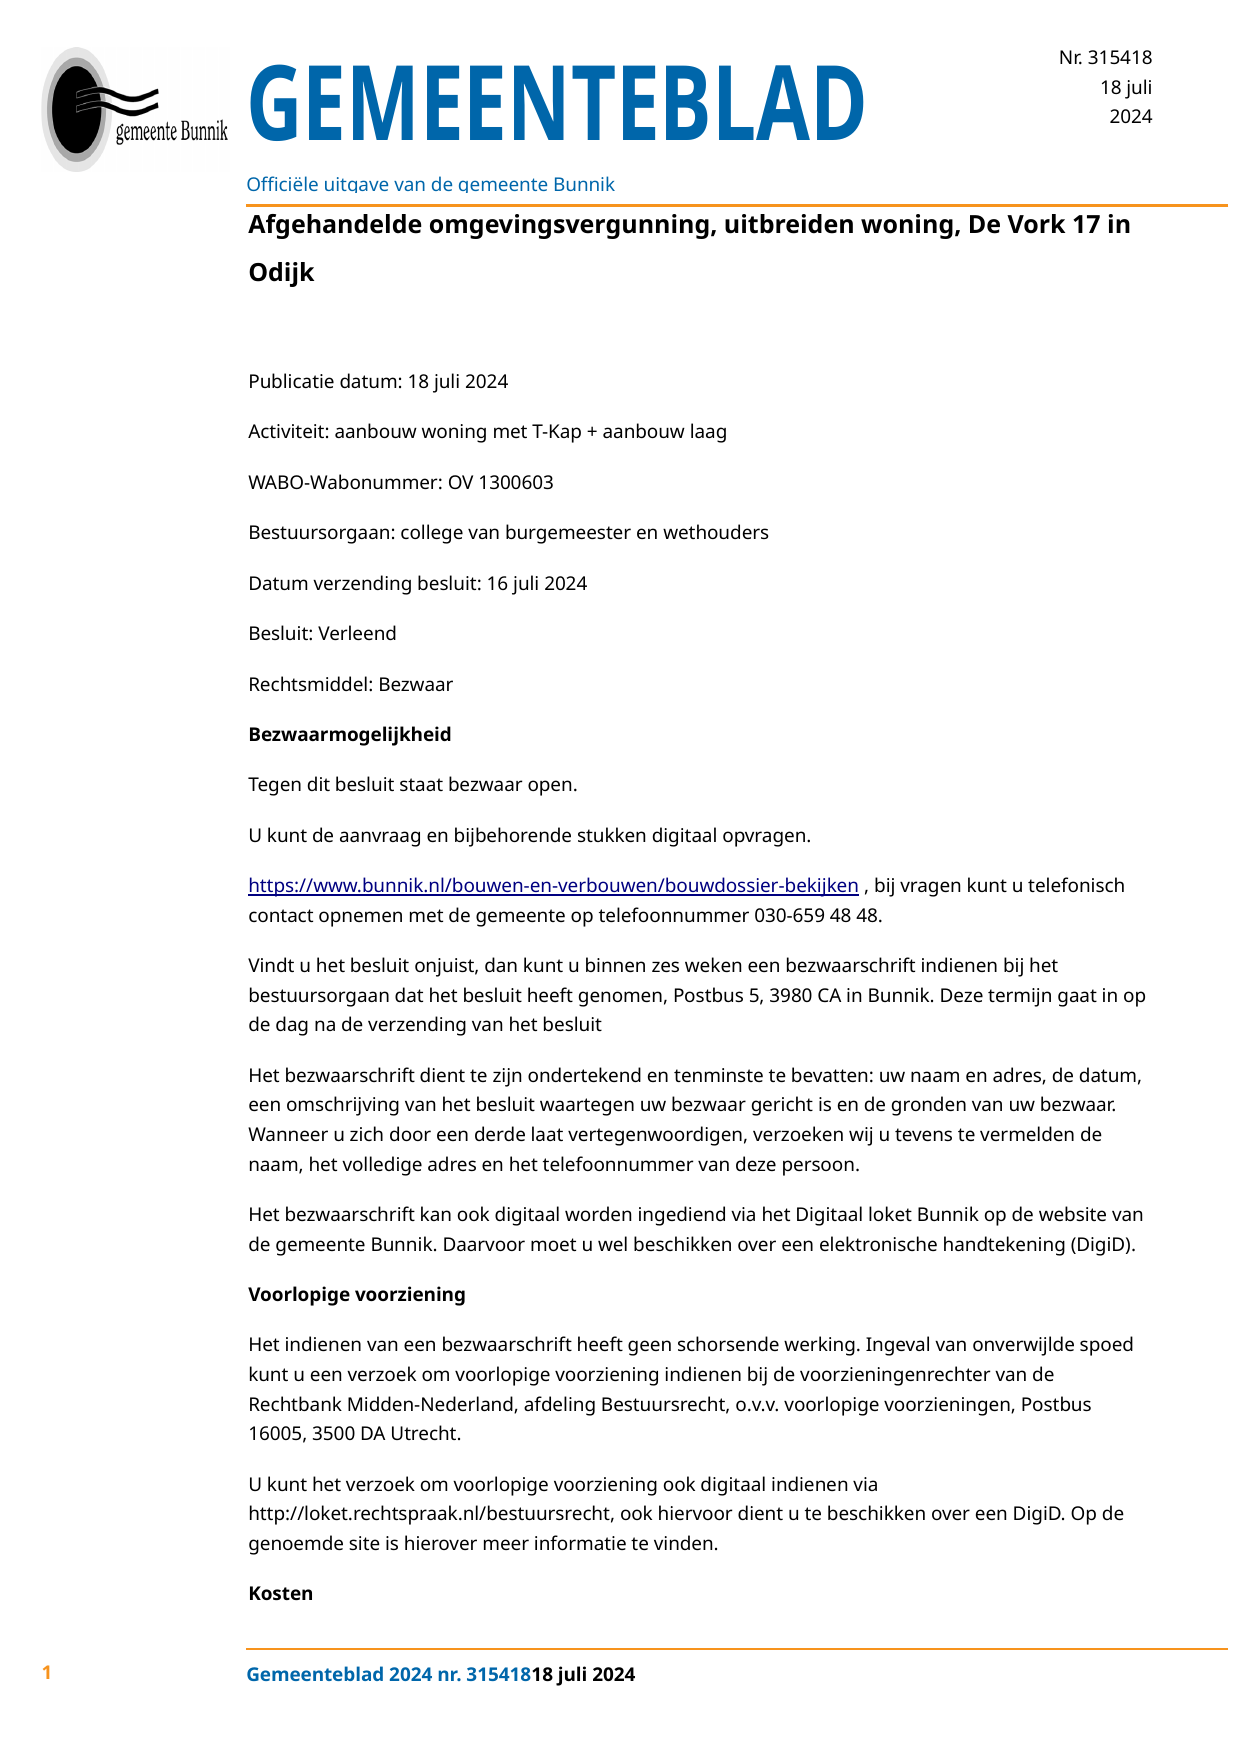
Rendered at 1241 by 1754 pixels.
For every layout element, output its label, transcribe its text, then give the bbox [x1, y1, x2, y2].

text U kunt de aanvraag en bijbehorende stukken digitaal opvragen. [248, 822, 1152, 848]
text Publicatie datum: 18 juli 2024 [248, 368, 1152, 394]
text https://www.bunnik.nl/bouwen-en-verbouwen/bouwdossier-bekijken , bij vragen kunt u telefonisch contact opnemen met de gemeente op telefoonnummer 030-659 48 48. [248, 872, 1152, 928]
text WABO-Wabonummer: OV 1300603 [248, 469, 1152, 495]
text Vindt u het besluit onjuist, dan kunt u binnen zes weken een bezwaarschrift indienen bij het bestuursorgaan dat het besluit heeft genomen, Postbus 5, 3980 CA in Bunnik. Deze termijn gaat in op de dag na de verzending van het besluit [248, 952, 1152, 1037]
text Afgehandelde omgevingsvergunning, uitbreiden woning, De Vork 17 in Odijk [248, 207, 1152, 288]
text Bestuursorgaan: college van burgemeester en wethouders [248, 519, 1152, 545]
text Kosten [248, 1580, 1152, 1606]
text Voorlopige voorziening [248, 1281, 1152, 1307]
text Activiteit: aanbouw woning met T-Kap + aanbouw laag [248, 419, 1152, 444]
picture [41, 47, 231, 172]
text Het bezwaarschrift dient te zijn ondertekend en tenminste te bevatten: uw naam en adres, de datum, een omschrijving van het besluit waartegen uw bezwaar gericht is en de gronden van uw bezwaar. Wanneer u zich door een derde laat vertegenwoordigen, verzoeken wij u tevens te vermelden de naam, het volledige adres en het telefoonnummer van deze persoon. [248, 1062, 1152, 1177]
text Het bezwaarschrift kan ook digitaal worden ingediend via het Digitaal loket Bunnik op de website van de gemeente Bunnik. Daarvoor moet u wel beschikken over een elektronische handtekening (DigiD). [248, 1201, 1152, 1257]
text Datum verzending besluit: 16 juli 2024 [248, 570, 1152, 596]
text Tegen dit besluit staat bezwaar open. [248, 772, 1152, 797]
text U kunt het verzoek om voorlopige voorziening ook digitaal indienen via http://loket.rechtspraak.nl/bestuursrecht, ook hiervoor dient u te beschikken over een DigiD. Op de genoemde site is hierover meer informatie te vinden. [248, 1471, 1152, 1556]
text Bezwaarmogelijkheid [248, 721, 1152, 747]
text Rechtsmiddel: Bezwaar [248, 671, 1152, 697]
text Besluit: Verleend [248, 620, 1152, 646]
text Het indienen van een bezwaarschrift heeft geen schorsende werking. Ingeval van onverwijlde spoed kunt u een verzoek om voorlopige voorziening indienen bij de voorzieningenrechter van de Rechtbank Midden-Nederland, afdeling Bestuursrecht, o.v.v. voorlopige voorzieningen, Postbus 16005, 3500 DA Utrecht. [248, 1332, 1152, 1446]
